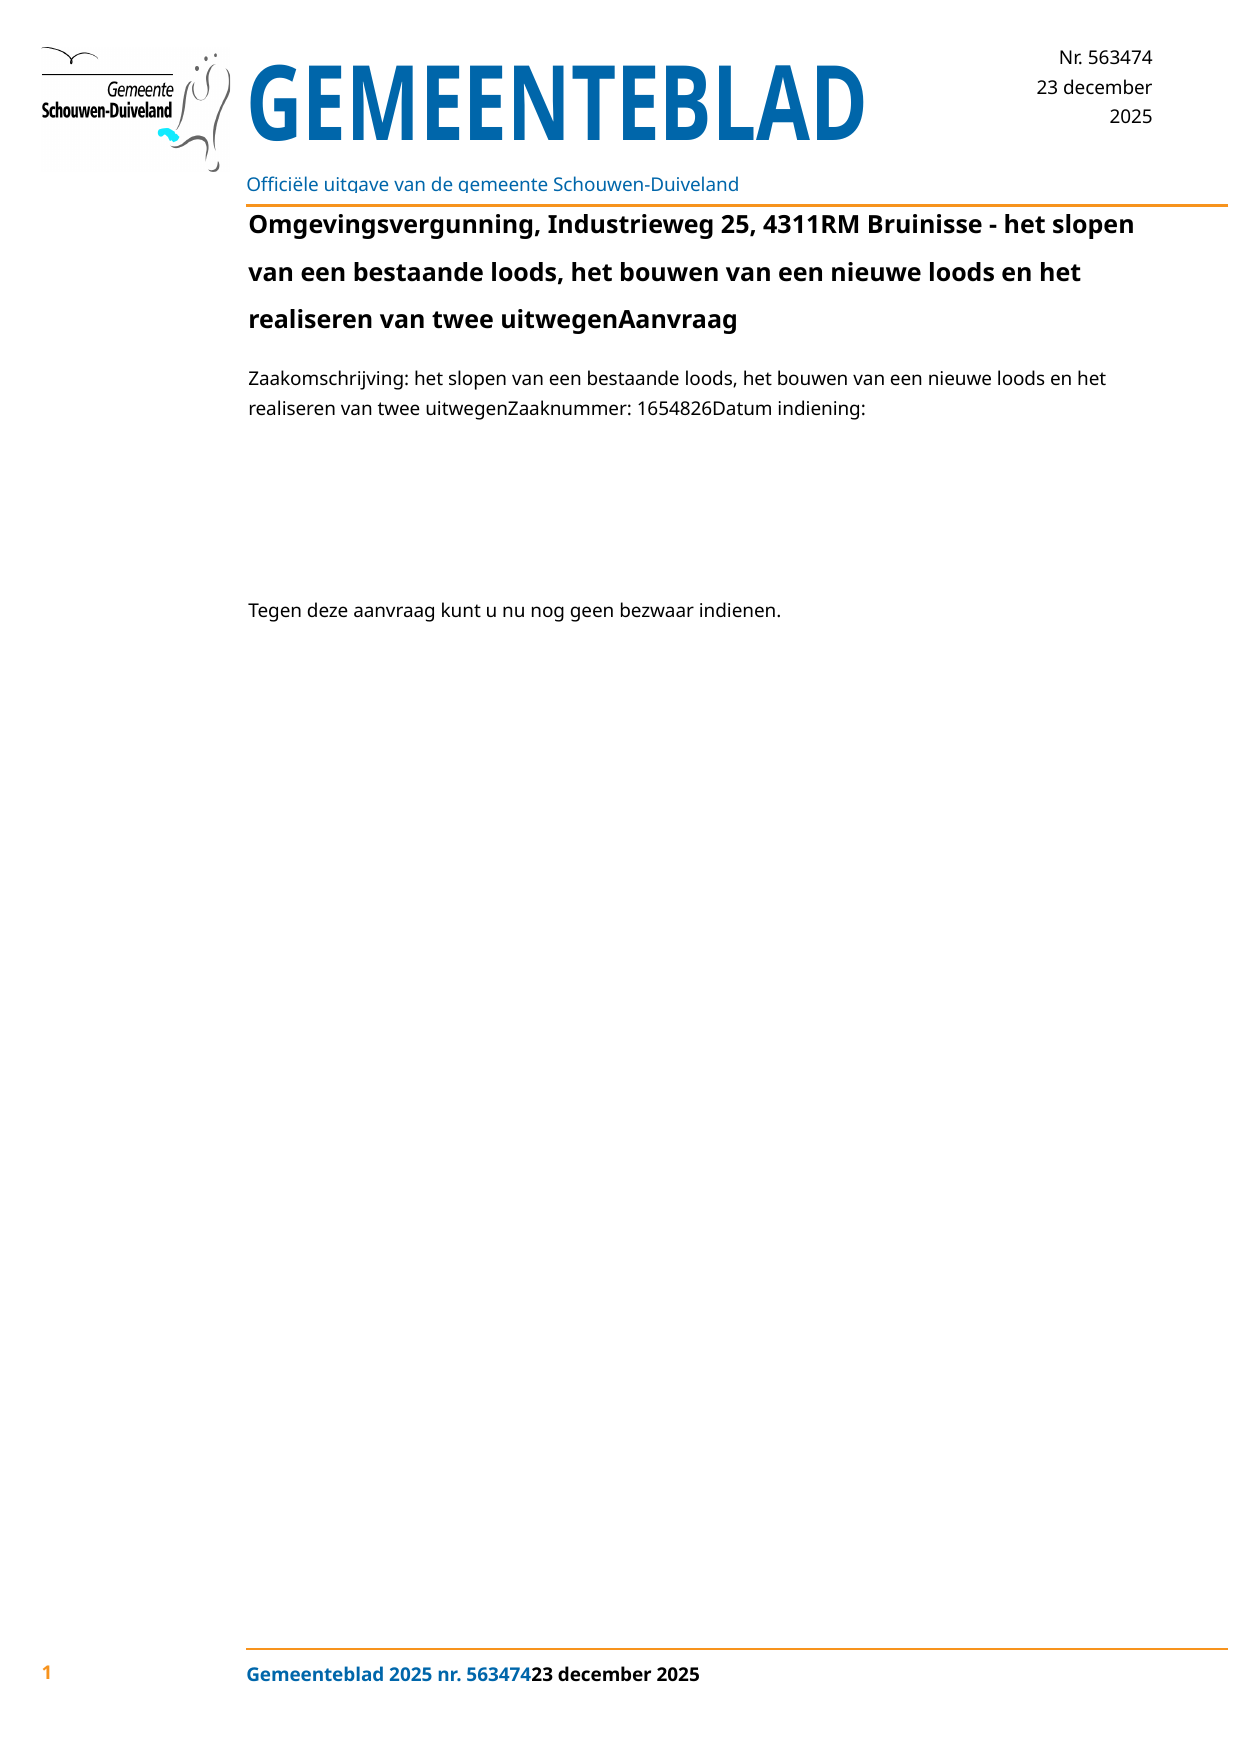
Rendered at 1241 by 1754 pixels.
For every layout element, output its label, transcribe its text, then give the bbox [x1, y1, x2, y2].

text Tegen deze aanvraag kunt u nu nog geen bezwaar indienen. [248, 597, 1152, 622]
picture [41, 47, 231, 172]
text Zaakomschrijving: het slopen van een bestaande loods, het bouwen van een nieuwe loods en het realiseren van twee uitwegenZaaknummer: 1654826Datum indiening: [248, 366, 1152, 421]
text Omgevingsvergunning, Industrieweg 25, 4311RM Bruinisse - het slopen van een bestaande loods, het bouwen van een nieuwe loods en het realiseren van twee uitwegenAanvraag [248, 207, 1152, 336]
